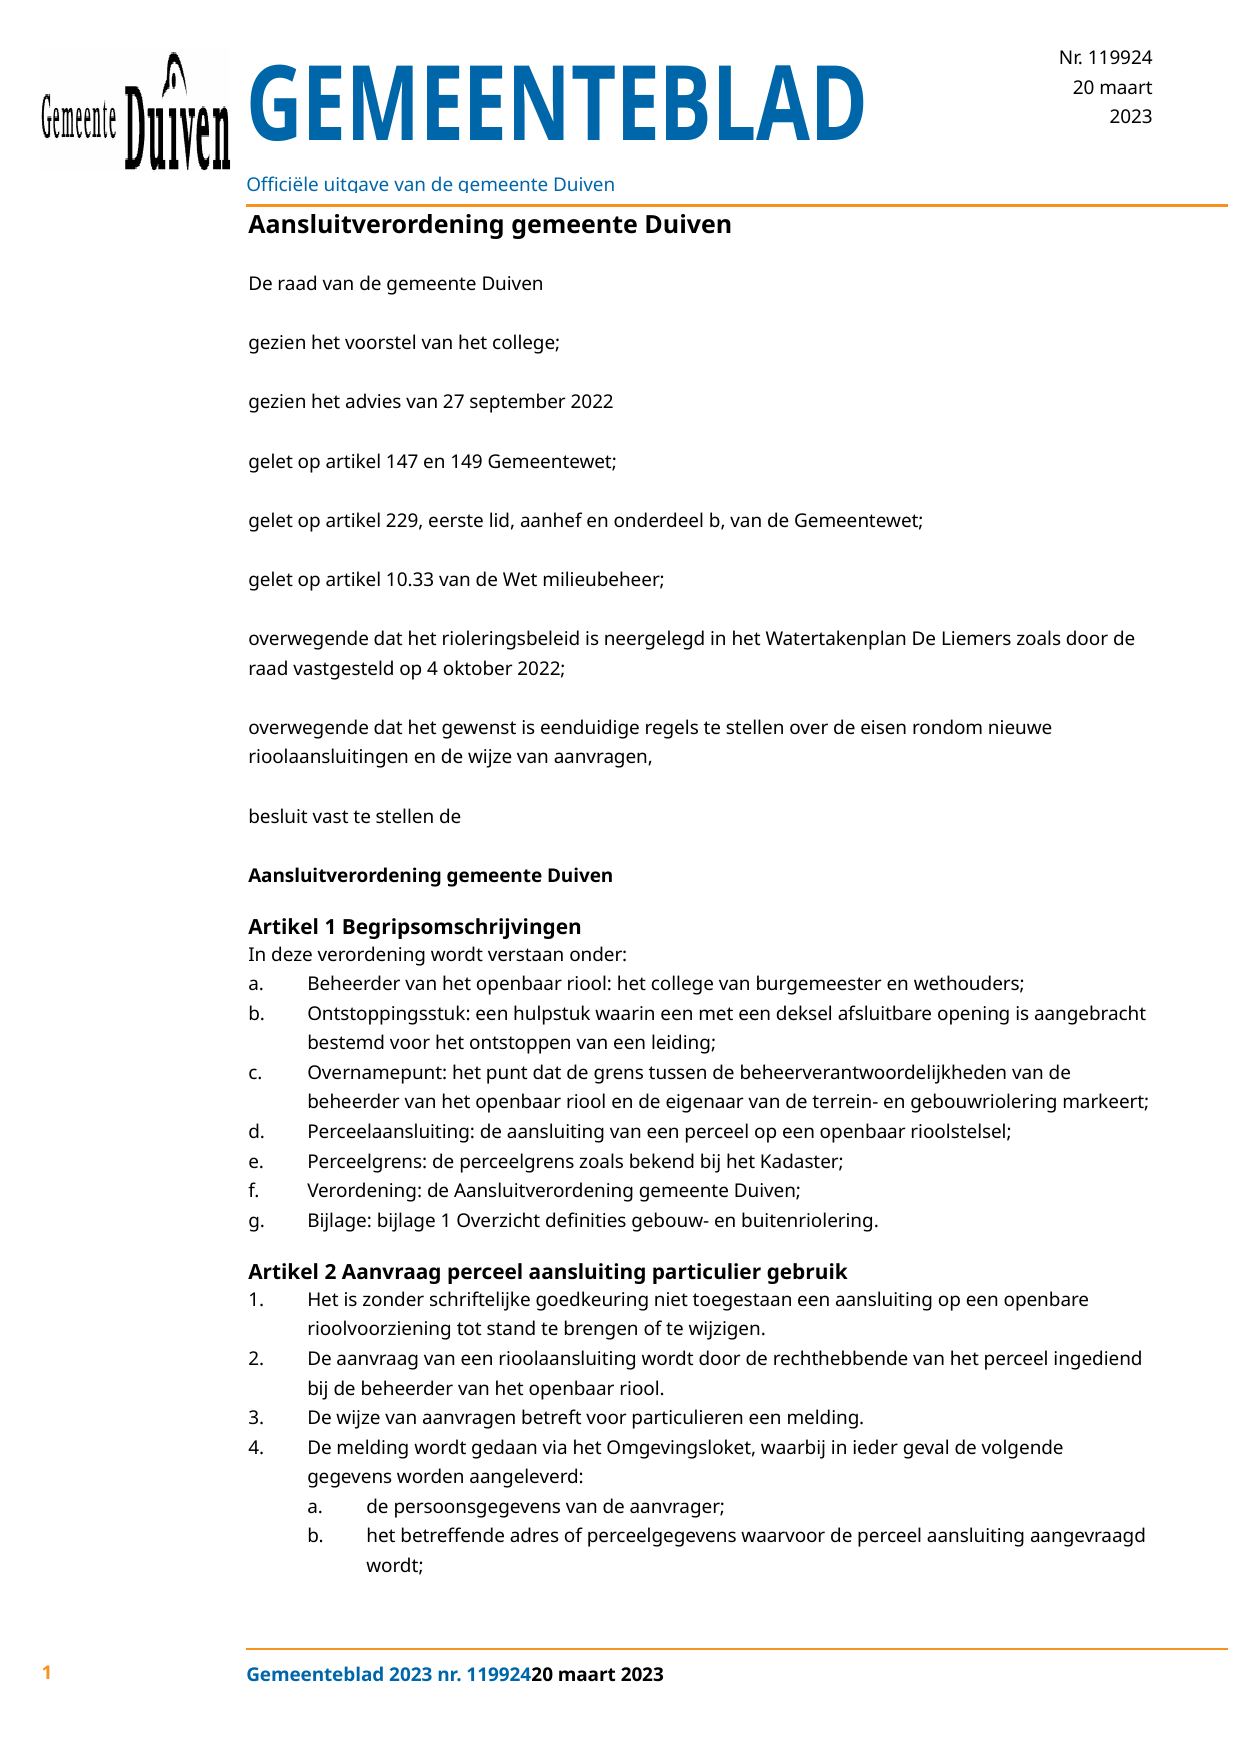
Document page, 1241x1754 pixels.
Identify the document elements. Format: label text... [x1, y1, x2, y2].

text Aansluitverordening gemeente Duiven [248, 862, 1152, 888]
text Aansluitverordening gemeente Duiven [248, 207, 1152, 241]
list Het is zonder schriftelijke goedkeuring niet toegestaan een aansluiting op een openbare rioolvoorziening tot stand te brengen of te wijzigen. [248, 1286, 1152, 1341]
list Overnamepunt: het punt dat de grens tussen de beheerverantwoordelijkheden van de beheerder van het openbaar riool en de eigenaar van de terrein- en gebouwriolering markeert; [248, 1059, 1152, 1114]
list De melding wordt gedaan via het Omgevingsloket, waarbij in ieder geval de volgende gegevens worden aangeleverd: [248, 1434, 1152, 1489]
text overwegende dat het gewenst is eenduidige regels te stellen over de eisen rondom nieuwe rioolaansluitingen en de wijze van aanvragen, [248, 714, 1152, 769]
text Artikel 1 Begripsomschrijvingen [248, 912, 1152, 941]
text gezien het voorstel van het college; [248, 329, 1152, 355]
list Perceelaansluiting: de aansluiting van een perceel op een openbaar rioolstelsel; [248, 1118, 1152, 1144]
list Beheerder van het openbaar riool: het college van burgemeester en wethouders; [248, 970, 1152, 996]
text overwegende dat het rioleringsbeleid is neergelegd in het Watertakenplan De Liemers zoals door de raad vastgesteld op 4 oktober 2022; [248, 625, 1152, 681]
text In deze verordening wordt verstaan onder: [248, 941, 1152, 967]
text De raad van de gemeente Duiven [248, 270, 1152, 296]
text Artikel 2 Aanvraag perceel aansluiting particulier gebruik [248, 1257, 1152, 1286]
list De wijze van aanvragen betreft voor particulieren een melding. [248, 1404, 1152, 1430]
text gelet op artikel 10.33 van de Wet milieubeheer; [248, 566, 1152, 592]
list De aanvraag van een rioolaansluiting wordt door de rechthebbende van het perceel ingediend bij de beheerder van het openbaar riool. [248, 1345, 1152, 1400]
text gezien het advies van 27 september 2022 [248, 389, 1152, 414]
list Perceelgrens: de perceelgrens zoals bekend bij het Kadaster; [248, 1148, 1152, 1174]
list Ontstoppingsstuk: een hulpstuk waarin een met een deksel afsluitbare opening is aangebracht bestemd voor het ontstoppen van een leiding; [248, 1000, 1152, 1055]
text gelet op artikel 229, eerste lid, aanhef en onderdeel b, van de Gemeentewet; [248, 507, 1152, 533]
list Bijlage: bijlage 1 Overzicht definities gebouw- en buitenriolering. [248, 1207, 1152, 1233]
text gelet op artikel 147 en 149 Gemeentewet; [248, 448, 1152, 473]
list de persoonsgegevens van de aanvrager; [307, 1493, 1152, 1519]
text besluit vast te stellen de [248, 803, 1152, 828]
list het betreffende adres of perceelgegevens waarvoor de perceel aansluiting aangevraagd wordt; [307, 1523, 1152, 1578]
picture [41, 47, 231, 172]
list Verordening: de Aansluitverordening gemeente Duiven; [248, 1177, 1152, 1203]
